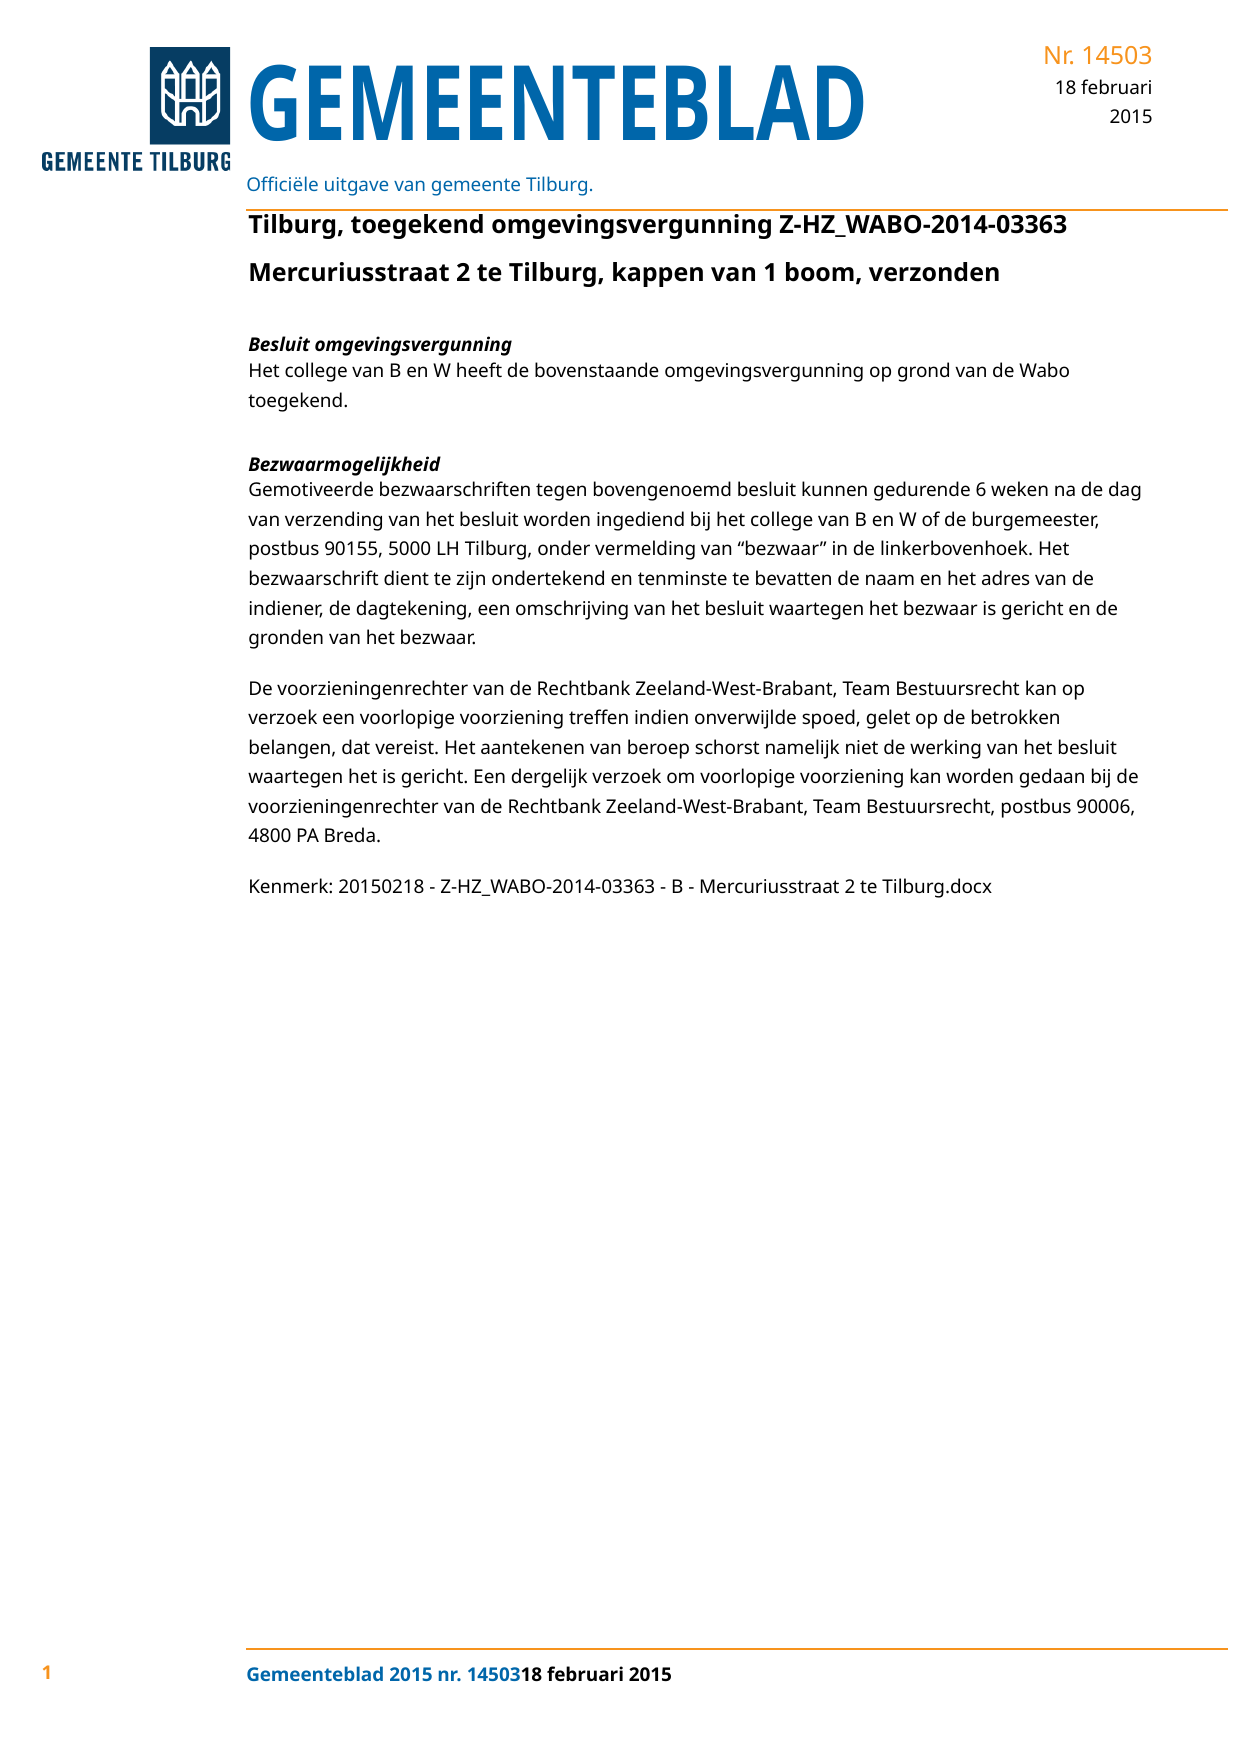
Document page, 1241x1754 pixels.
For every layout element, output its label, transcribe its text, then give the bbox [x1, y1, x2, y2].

text Het college van B en W heeft de bovenstaande omgevingsvergunning op grond van de Wabo toegekend. [248, 357, 1152, 412]
text Tilburg, toegekend omgevingsvergunning Z-HZ_WABO-2014-03363 Mercuriusstraat 2 te Tilburg, kappen van 1 boom, verzonden [248, 211, 1152, 288]
text Kenmerk: 20150218 - Z-HZ_WABO-2014-03363 - B - Mercuriusstraat 2 te Tilburg.docx [248, 873, 1152, 899]
text Bezwaarmogelijkheid [248, 451, 1152, 476]
text Gemotiveerde bezwaarschriften tegen bovengenoemd besluit kunnen gedurende 6 weken na de dag van verzending van het besluit worden ingediend bij het college van B en W of de burgemeester, postbus 90155, 5000 LH Tilburg, onder vermelding van “bezwaar” in de linkerbovenhoek. Het bezwaarschrift dient te zijn ondertekend en tenminste te bevatten de naam en het adres van de indiener, de dagtekening, een omschrijving van het besluit waartegen het bezwaar is gericht en de gronden van het bezwaar. [248, 476, 1152, 650]
text De voorzieningenrechter van de Rechtbank Zeeland-West-Brabant, Team Bestuursrecht kan op verzoek een voorlopige voorziening treffen indien onverwijlde spoed, gelet op de betrokken belangen, dat vereist. Het aantekenen van beroep schorst namelijk niet de werking van het besluit waartegen het is gericht. Een dergelijk verzoek om voorlopige voorziening kan worden gedaan bij de voorzieningenrechter van de Rechtbank Zeeland-West-Brabant, Team Bestuursrecht, postbus 90006, 4800 PA Breda. [248, 675, 1152, 848]
picture [41, 47, 231, 172]
text Besluit omgevingsvergunning [248, 331, 1152, 357]
